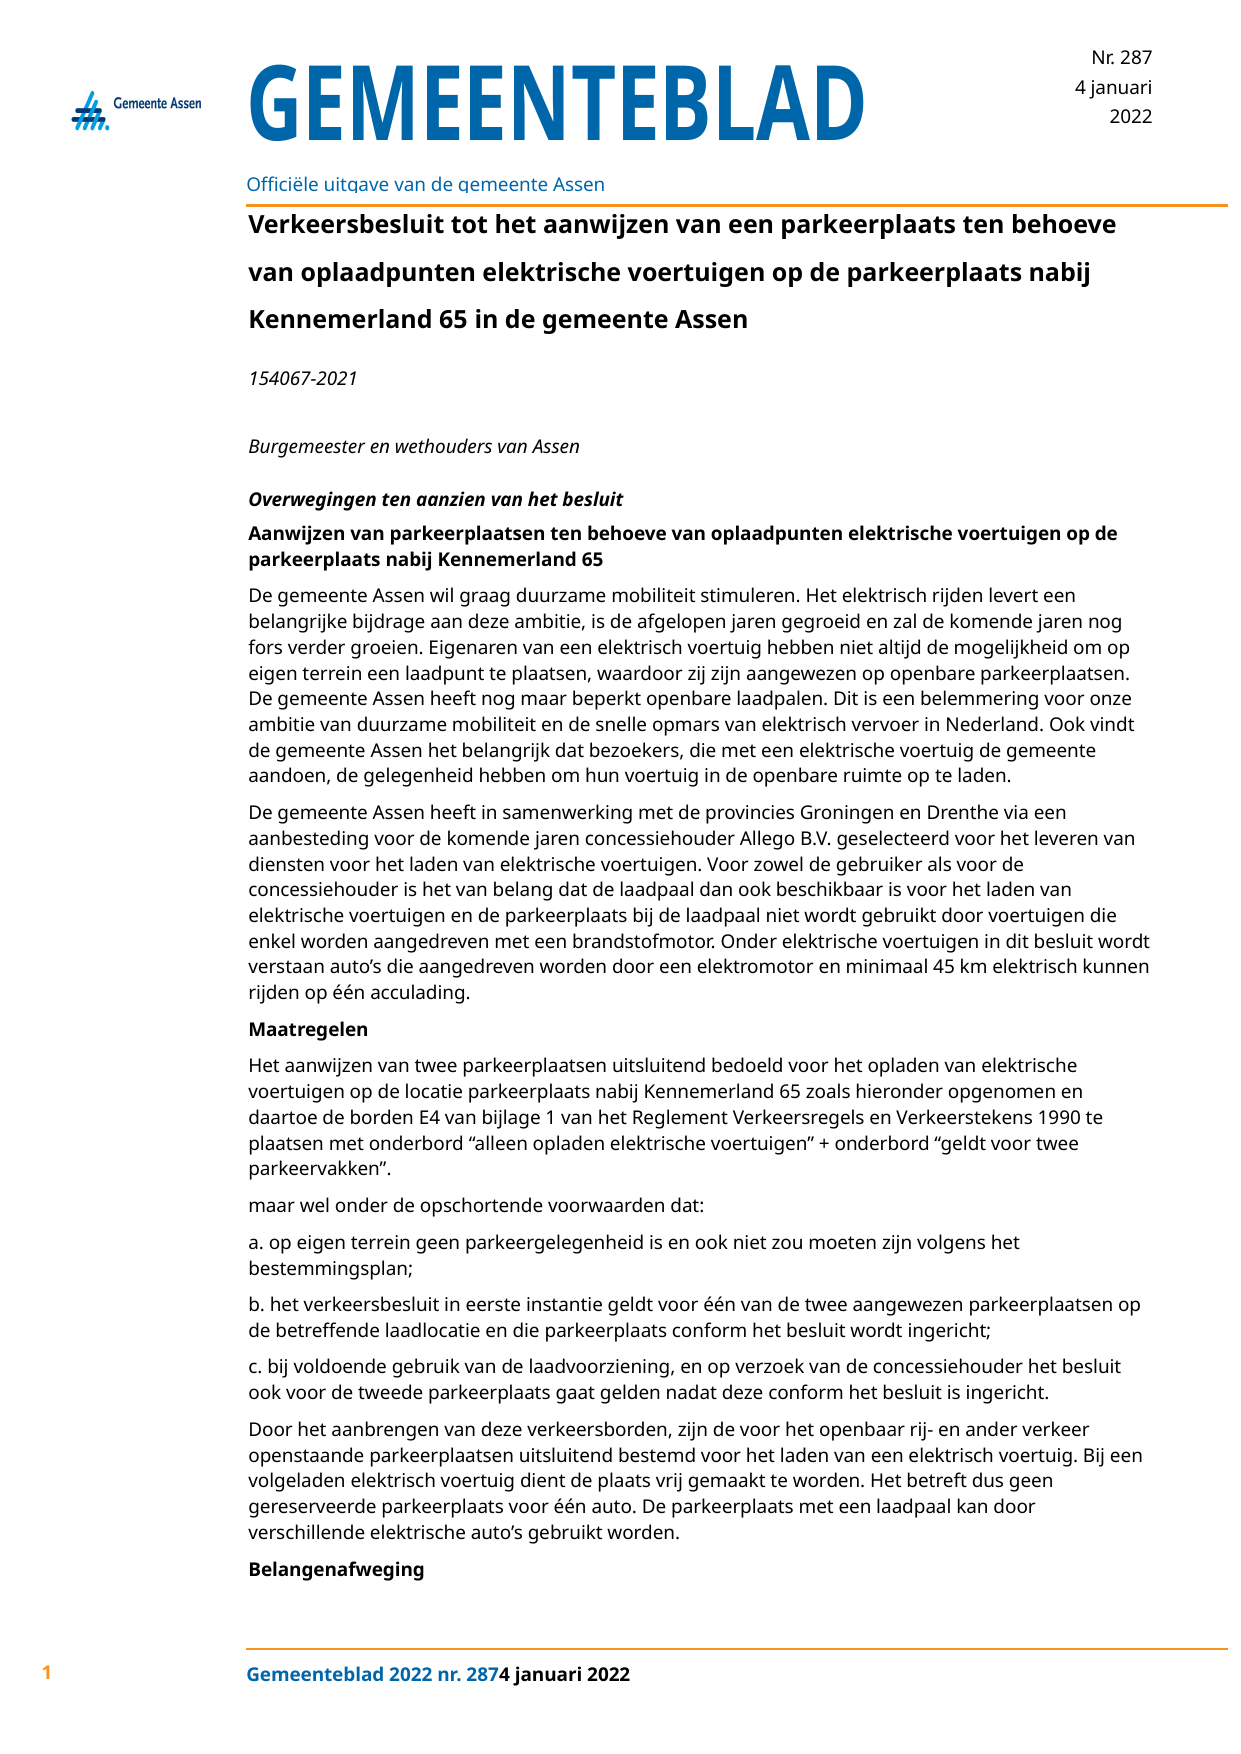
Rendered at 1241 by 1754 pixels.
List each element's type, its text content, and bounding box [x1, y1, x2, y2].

text Belangenafweging [248, 1556, 1152, 1581]
text maar wel onder de opschortende voorwaarden dat: [248, 1192, 1152, 1218]
text Aanwijzen van parkeerplaatsen ten behoeve van oplaadpunten elektrische voertuigen op de parkeerplaats nabij Kennemerland 65 [248, 520, 1152, 572]
text Door het aanbrengen van deze verkeersborden, zijn de voor het openbaar rij- en ander verkeer openstaande parkeerplaatsen uitsluitend bestemd voor het laden van een elektrisch voertuig. Bij een volgeladen elektrisch voertuig dient de plaats vrij gemaakt te worden. Het betreft dus geen gereserveerde parkeerplaats voor één auto. De parkeerplaats met een laadpaal kan door verschillende elektrische auto’s gebruikt worden. [248, 1416, 1152, 1545]
text Het aanwijzen van twee parkeerplaatsen uitsluitend bedoeld voor het opladen van elektrische voertuigen op de locatie parkeerplaats nabij Kennemerland 65 zoals hieronder opgenomen en daartoe de borden E4 van bijlage 1 van het Reglement Verkeersregels en Verkeerstekens 1990 te plaatsen met onderbord “alleen opladen elektrische voertuigen” + onderbord “geldt voor twee parkeervakken”. [248, 1053, 1152, 1181]
text Overwegingen ten aanzien van het besluit [248, 486, 1152, 512]
text Maatregelen [248, 1016, 1152, 1042]
text b. het verkeersbesluit in eerste instantie geldt voor één van de twee aangewezen parkeerplaatsen op de betreffende laadlocatie en die parkeerplaats conform het besluit wordt ingericht; [248, 1291, 1152, 1343]
text Verkeersbesluit tot het aanwijzen van een parkeerplaats ten behoeve van oplaadpunten elektrische voertuigen op de parkeerplaats nabij Kennemerland 65 in de gemeente Assen [248, 207, 1152, 336]
text De gemeente Assen wil graag duurzame mobiliteit stimuleren. Het elektrisch rijden levert een belangrijke bijdrage aan deze ambitie, is de afgelopen jaren gegroeid en zal de komende jaren nog fors verder groeien. Eigenaren van een elektrisch voertuig hebben niet altijd de mogelijkheid om op eigen terrein een laadpunt te plaatsen, waardoor zij zijn aangewezen op openbare parkeerplaatsen. De gemeente Assen heeft nog maar beperkt openbare laadpalen. Dit is een belemmering voor onze ambitie van duurzame mobiliteit en de snelle opmars van elektrisch vervoer in Nederland. Ook vindt de gemeente Assen het belangrijk dat bezoekers, die met een elektrische voertuig de gemeente aandoen, de gelegenheid hebben om hun voertuig in de openbare ruimte op te laden. [248, 582, 1152, 788]
picture [41, 47, 231, 172]
text a. op eigen terrein geen parkeergelegenheid is en ook niet zou moeten zijn volgens het bestemmingsplan; [248, 1229, 1152, 1280]
text De gemeente Assen heeft in samenwerking met de provincies Groningen en Drenthe via een aanbesteding voor de komende jaren concessiehouder Allego B.V. geselecteerd voor het leveren van diensten voor het laden van elektrische voertuigen. Voor zowel de gebruiker als voor de concessiehouder is het van belang dat de laadpaal dan ook beschikbaar is voor het laden van elektrische voertuigen en de parkeerplaats bij de laadpaal niet wordt gebruikt door voertuigen die enkel worden aangedreven met een brandstofmotor. Onder elektrische voertuigen in dit besluit wordt verstaan auto’s die aangedreven worden door een elektromotor en minimaal 45 km elektrisch kunnen rijden op één acculading. [248, 799, 1152, 1005]
text 154067-2021 [248, 366, 1152, 391]
text Burgemeester en wethouders van Assen [248, 433, 1152, 459]
text c. bij voldoende gebruik van de laadvoorziening, en op verzoek van de concessiehouder het besluit ook voor de tweede parkeerplaats gaat gelden nadat deze conform het besluit is ingericht. [248, 1354, 1152, 1405]
